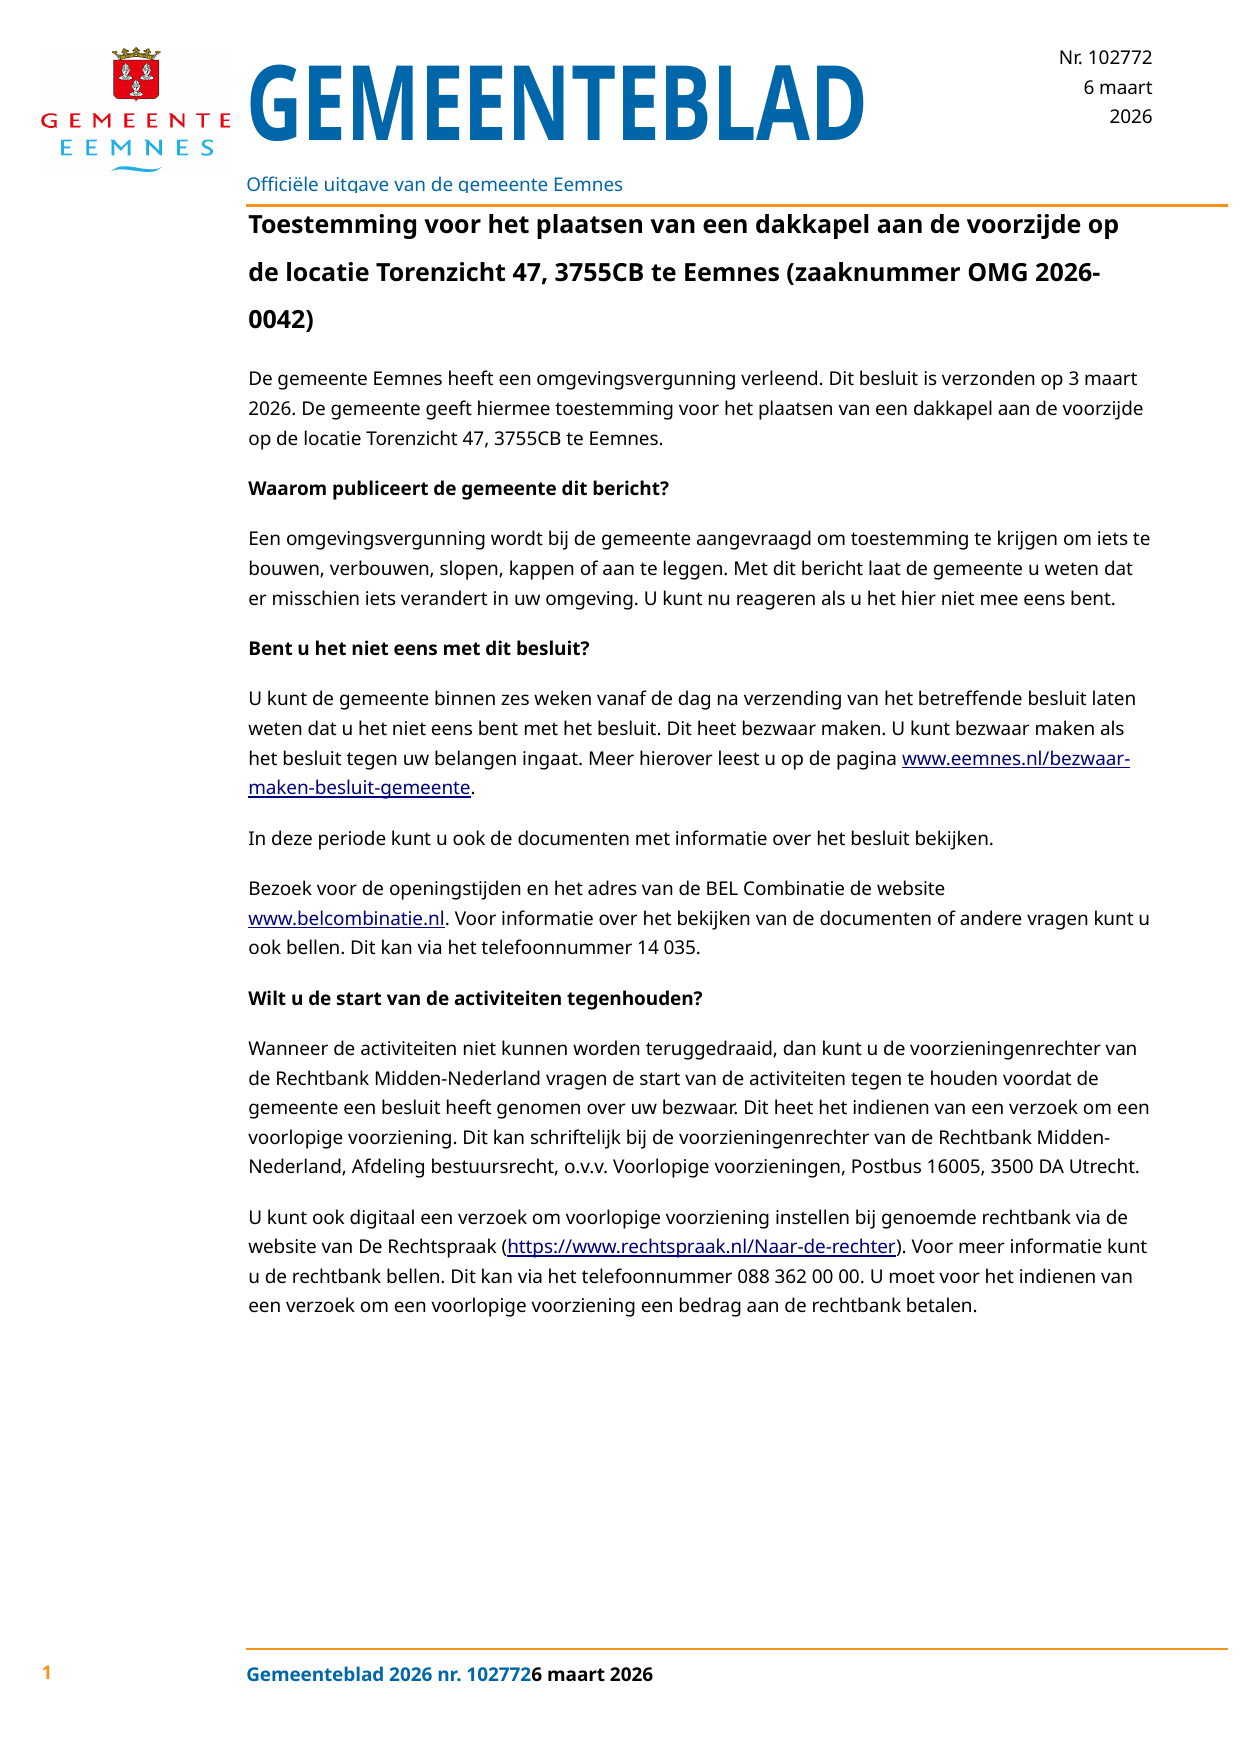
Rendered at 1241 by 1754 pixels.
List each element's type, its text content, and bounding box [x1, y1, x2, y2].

text Een omgevingsvergunning wordt bij de gemeente aangevraagd om toestemming te krijgen om iets te bouwen, verbouwen, slopen, kappen of aan te leggen. Met dit bericht laat de gemeente u weten dat er misschien iets verandert in uw omgeving. U kunt nu reageren als u het hier niet mee eens bent. [248, 526, 1152, 610]
text Wilt u de start van de activiteiten tegenhouden? [248, 985, 1152, 1010]
text U kunt de gemeente binnen zes weken vanaf de dag na verzending van het betreffende besluit laten weten dat u het niet eens bent met het besluit. Dit heet bezwaar maken. U kunt bezwaar maken als het besluit tegen uw belangen ingaat. Meer hierover leest u op de pagina www.eemnes.nl/bezwaar-maken-besluit-gemeente. [248, 686, 1152, 800]
text Wanneer de activiteiten niet kunnen worden teruggedraaid, dan kunt u de voorzieningenrechter van de Rechtbank Midden-Nederland vragen de start van de activiteiten tegen te houden voordat de gemeente een besluit heeft genomen over uw bezwaar. Dit heet het indienen van een verzoek om een voorlopige voorziening. Dit kan schriftelijk bij de voorzieningenrechter van de Rechtbank Midden-Nederland, Afdeling bestuursrecht, o.v.v. Voorlopige voorzieningen, Postbus 16005, 3500 DA Utrecht. [248, 1035, 1152, 1179]
text De gemeente Eemnes heeft een omgevingsvergunning verleend. Dit besluit is verzonden op 3 maart 2026. De gemeente geeft hiermee toestemming voor het plaatsen van een dakkapel aan de voorzijde op de locatie Torenzicht 47, 3755CB te Eemnes. [248, 366, 1152, 450]
text Waarom publiceert de gemeente dit bericht? [248, 475, 1152, 501]
text In deze periode kunt u ook de documenten met informatie over het besluit bekijken. [248, 825, 1152, 850]
text Bezoek voor de openingstijden en het adres van de BEL Combinatie de website www.belcombinatie.nl. Voor informatie over het bekijken van de documenten of andere vragen kunt u ook bellen. Dit kan via het telefoonnummer 14 035. [248, 875, 1152, 960]
text U kunt ook digitaal een verzoek om voorlopige voorziening instellen bij genoemde rechtbank via de website van De Rechtspraak (https://www.rechtspraak.nl/Naar-de-rechter). Voor meer informatie kunt u de rechtbank bellen. Dit kan via het telefoonnummer 088 362 00 00. U moet voor het indienen van een verzoek om een voorlopige voorziening een bedrag aan de rechtbank betalen. [248, 1204, 1152, 1318]
text Toestemming voor het plaatsen van een dakkapel aan de voorzijde op de locatie Torenzicht 47, 3755CB te Eemnes (zaaknummer OMG 2026-0042) [248, 207, 1152, 336]
text Bent u het niet eens met dit besluit? [248, 635, 1152, 661]
picture [41, 47, 231, 172]
